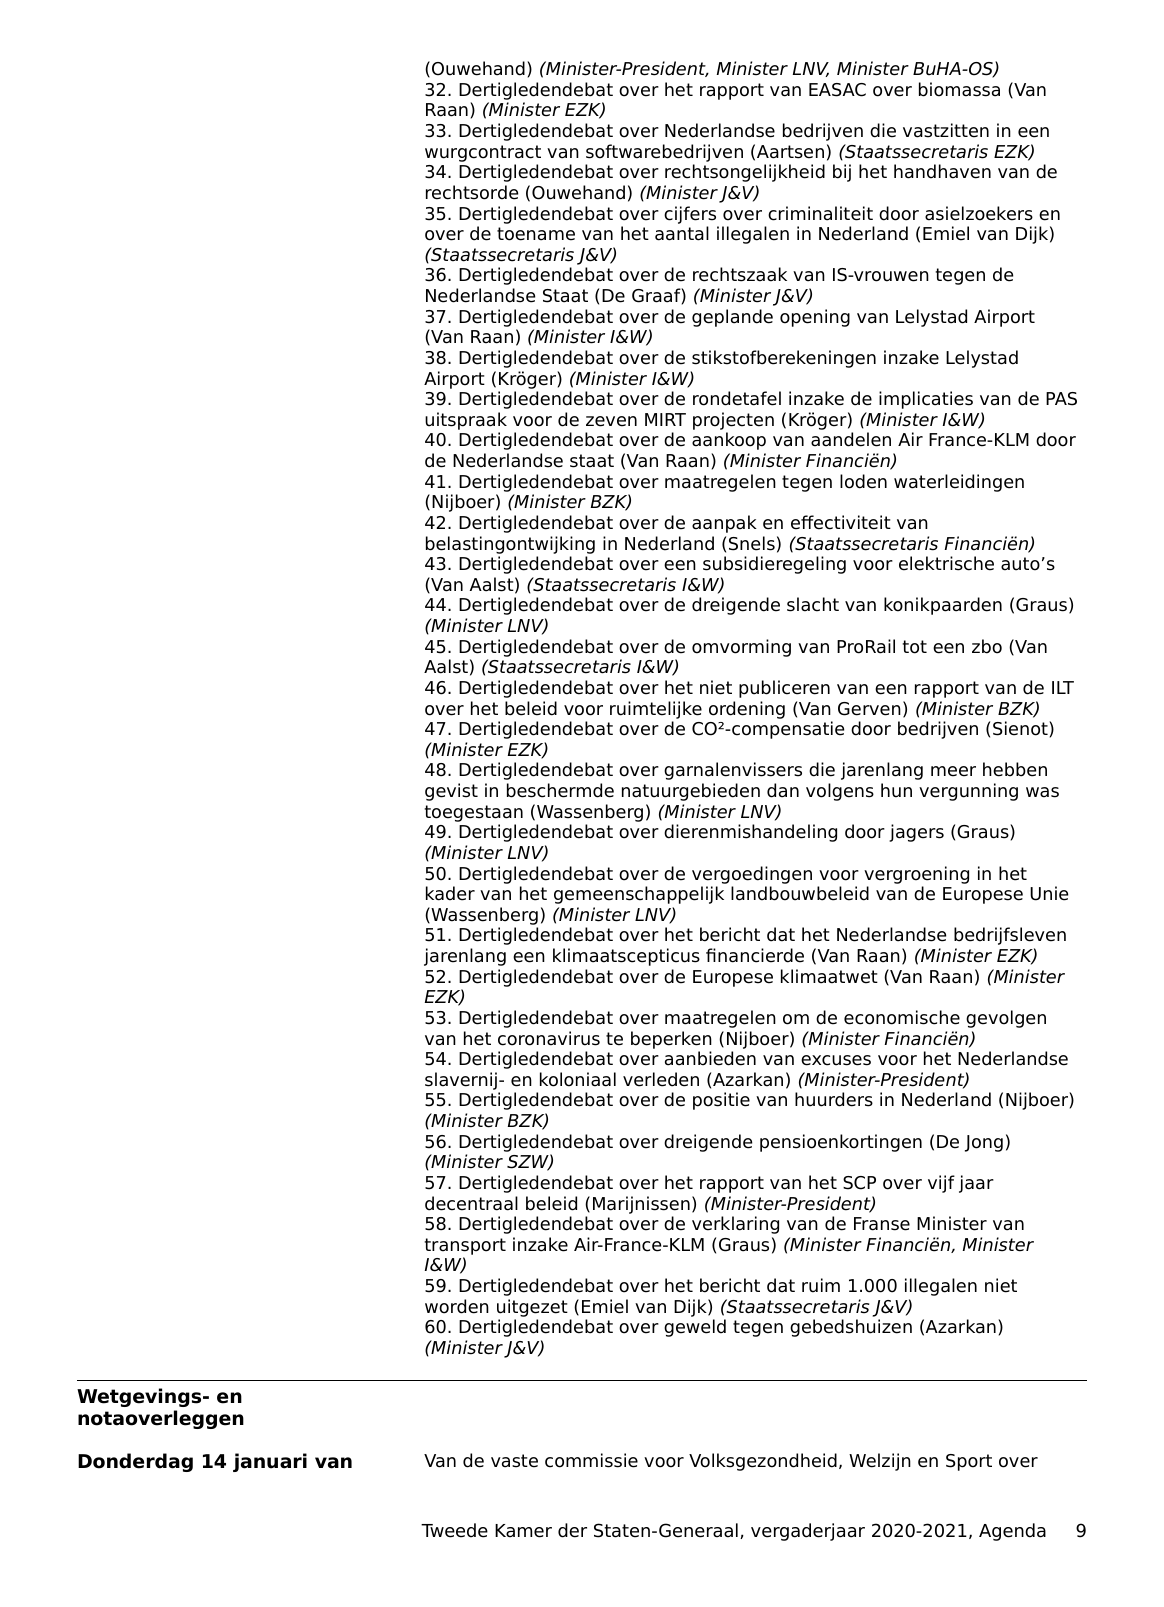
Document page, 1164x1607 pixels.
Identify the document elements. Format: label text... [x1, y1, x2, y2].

table_cell [77, 1173, 401, 1214]
table_cell [401, 204, 418, 265]
table_cell 50. Dertigledendebat over de vergoedingen voor vergroening in het kader van het gemeenschappelijk landbouwbeleid van de Europese Unie (Wassenberg) (Minister LNV) [418, 864, 1087, 925]
table_cell [401, 1451, 418, 1473]
table_header Wetgevings- en notaoverleggen [77, 1381, 401, 1430]
table_cell 59. Dertigledendebat over het bericht dat ruim 1.000 illegalen niet worden uitgezet (Emiel van Dijk) (Staatssecretaris J&V) [418, 1276, 1087, 1317]
table_cell [77, 637, 401, 678]
table_cell [77, 678, 401, 719]
table_cell [401, 1049, 418, 1090]
table_cell [401, 925, 418, 967]
table_cell [401, 967, 418, 1008]
table_cell 37. Dertigledendebat over de geplande opening van Lelystad Airport (Van Raan) (Minister I&W) [418, 307, 1087, 348]
table_header [401, 1381, 418, 1430]
table_cell [401, 864, 418, 925]
table_cell (Ouwehand) (Minister-President, Minister LNV, Minister BuHA-OS) [418, 59, 1087, 80]
table_cell [401, 162, 418, 203]
table_header [418, 1381, 1087, 1430]
table_cell 40. Dertigledendebat over de aankoop van aandelen Air France-KLM door de Nederlandse staat (Van Raan) (Minister Financiën) [418, 430, 1087, 472]
table_cell 42. Dertigledendebat over de aanpak en effectiviteit van belastingontwijking in Nederland (Snels) (Staatssecretaris Financiën) [418, 513, 1087, 554]
table_cell 55. Dertigledendebat over de positie van huurders in Nederland (Nijboer) (Minister BZK) [418, 1090, 1087, 1132]
table_cell 54. Dertigledendebat over aanbieden van excuses voor het Nederlandse slavernij- en koloniaal verleden (Azarkan) (Minister-President) [418, 1049, 1087, 1090]
table_cell 49. Dertigledendebat over dierenmishandeling door jagers (Graus) (Minister LNV) [418, 822, 1087, 863]
table_cell [77, 1276, 401, 1317]
table_cell [401, 472, 418, 513]
table_cell [401, 121, 418, 162]
table_cell [77, 967, 401, 1008]
table_cell [77, 925, 401, 967]
table_cell 46. Dertigledendebat over het niet publiceren van een rapport van de ILT over het beleid voor ruimtelijke ordening (Van Gerven) (Minister BZK) [418, 678, 1087, 719]
table_cell Donderdag 14 januari van [77, 1451, 401, 1473]
table_cell 32. Dertigledendebat over het rapport van EASAC over biomassa (Van Raan) (Minister EZK) [418, 80, 1087, 121]
table_cell [77, 1430, 401, 1451]
table_cell [401, 430, 418, 472]
table_cell [401, 637, 418, 678]
table_cell 56. Dertigledendebat over dreigende pensioenkortingen (De Jong) (Minister SZW) [418, 1132, 1087, 1173]
table_cell 45. Dertigledendebat over de omvorming van ProRail tot een zbo (Van Aalst) (Staatssecretaris I&W) [418, 637, 1087, 678]
table_cell [401, 389, 418, 430]
table_cell [77, 719, 401, 760]
table_cell [401, 554, 418, 595]
table_cell 33. Dertigledendebat over Nederlandse bedrijven die vastzitten in een wurgcontract van softwarebedrijven (Aartsen) (Staatssecretaris EZK) [418, 121, 1087, 162]
table_cell [401, 1132, 418, 1173]
table_cell 38. Dertigledendebat over de stikstofberekeningen inzake Lelystad Airport (Kröger) (Minister I&W) [418, 348, 1087, 389]
table_cell [77, 554, 401, 595]
table_cell [401, 307, 418, 348]
table_cell [77, 204, 401, 265]
table_cell [77, 430, 401, 472]
table_cell [77, 121, 401, 162]
table_cell [401, 1317, 418, 1358]
table_cell [401, 822, 418, 863]
table_cell Van de vaste commissie voor Volksgezondheid, Welzijn en Sport over [418, 1451, 1087, 1473]
table_cell 36. Dertigledendebat over de rechtszaak van IS-vrouwen tegen de Nederlandse Staat (De Graaf) (Minister J&V) [418, 265, 1087, 307]
table_cell [401, 1090, 418, 1132]
table_cell [401, 719, 418, 760]
table_cell [401, 59, 418, 80]
table_cell [401, 1008, 418, 1049]
table_cell 35. Dertigledendebat over cijfers over criminaliteit door asielzoekers en over de toename van het aantal illegalen in Nederland (Emiel van Dijk) (Staatssecretaris J&V) [418, 204, 1087, 265]
table_cell [77, 472, 401, 513]
table_cell [77, 1317, 401, 1358]
table_cell 58. Dertigledendebat over de verklaring van de Franse Minister van transport inzake Air-France-KLM (Graus) (Minister Financiën, Minister I&W) [418, 1214, 1087, 1276]
table_cell 51. Dertigledendebat over het bericht dat het Nederlandse bedrijfsleven jarenlang een klimaatscepticus financierde (Van Raan) (Minister EZK) [418, 925, 1087, 967]
table_cell [77, 864, 401, 925]
table_cell [77, 1008, 401, 1049]
table_cell [401, 1214, 418, 1276]
table_cell [401, 513, 418, 554]
table_cell [77, 1214, 401, 1276]
table_cell 41. Dertigledendebat over maatregelen tegen loden waterleidingen (Nijboer) (Minister BZK) [418, 472, 1087, 513]
table_cell [401, 348, 418, 389]
table_cell [418, 1430, 1087, 1451]
table_cell 47. Dertigledendebat over de CO²-compensatie door bedrijven (Sienot) (Minister EZK) [418, 719, 1087, 760]
table_cell [401, 80, 418, 121]
table_cell [401, 678, 418, 719]
table_cell [401, 1430, 418, 1451]
table_cell [77, 513, 401, 554]
table_cell [77, 1132, 401, 1173]
table_cell 44. Dertigledendebat over de dreigende slacht van konikpaarden (Graus) (Minister LNV) [418, 595, 1087, 637]
table_cell [401, 1276, 418, 1317]
table_cell [77, 389, 401, 430]
table_cell [77, 595, 401, 637]
table_cell 43. Dertigledendebat over een subsidieregeling voor elektrische auto’s (Van Aalst) (Staatssecretaris I&W) [418, 554, 1087, 595]
table_cell 52. Dertigledendebat over de Europese klimaatwet (Van Raan) (Minister EZK) [418, 967, 1087, 1008]
table_cell [401, 595, 418, 637]
table_cell [401, 265, 418, 307]
table_cell [77, 265, 401, 307]
table_cell [401, 1173, 418, 1214]
table_cell [77, 307, 401, 348]
table_cell [77, 59, 401, 80]
table_cell 48. Dertigledendebat over garnalenvissers die jarenlang meer hebben gevist in beschermde natuurgebieden dan volgens hun vergunning was toegestaan (Wassenberg) (Minister LNV) [418, 760, 1087, 822]
table_cell [77, 348, 401, 389]
table_cell [77, 822, 401, 863]
table_cell 60. Dertigledendebat over geweld tegen gebedshuizen (Azarkan) (Minister J&V) [418, 1317, 1087, 1358]
table_cell [77, 1049, 401, 1090]
table_cell 39. Dertigledendebat over de rondetafel inzake de implicaties van de PAS uitspraak voor de zeven MIRT projecten (Kröger) (Minister I&W) [418, 389, 1087, 430]
table_cell [77, 1090, 401, 1132]
table_cell 34. Dertigledendebat over rechtsongelijkheid bij het handhaven van de rechtsorde (Ouwehand) (Minister J&V) [418, 162, 1087, 203]
table_cell [77, 760, 401, 822]
table_cell [77, 80, 401, 121]
table_cell 53. Dertigledendebat over maatregelen om de economische gevolgen van het coronavirus te beperken (Nijboer) (Minister Financiën) [418, 1008, 1087, 1049]
table_cell [77, 162, 401, 203]
table_cell 57. Dertigledendebat over het rapport van het SCP over vijf jaar decentraal beleid (Marijnissen) (Minister-President) [418, 1173, 1087, 1214]
table_cell [401, 760, 418, 822]
